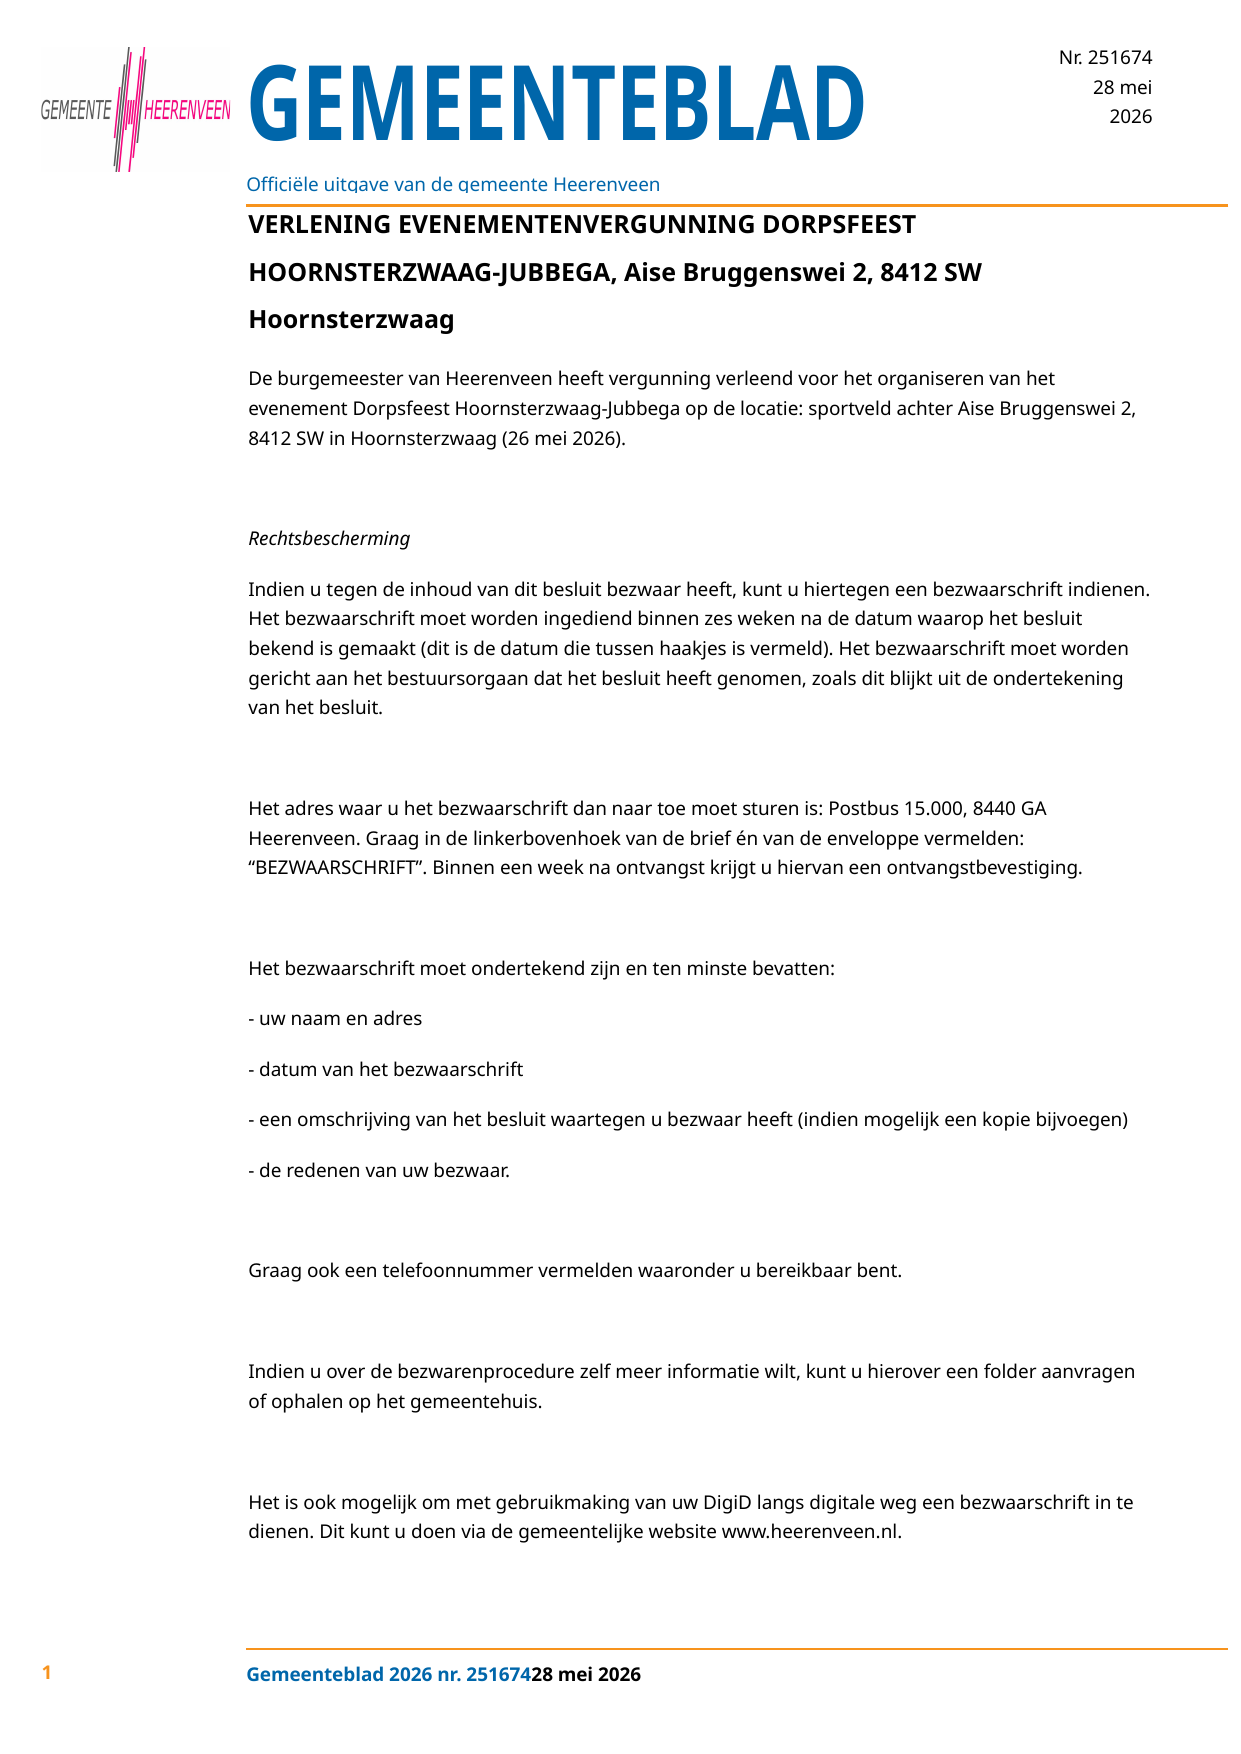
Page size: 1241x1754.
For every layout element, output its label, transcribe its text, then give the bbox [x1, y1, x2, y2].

text - uw naam en adres [248, 1006, 1152, 1031]
text Indien u over de bezwarenprocedure zelf meer informatie wilt, kunt u hierover een folder aanvragen of ophalen op het gemeentehuis. [248, 1358, 1152, 1414]
text Het adres waar u het bezwaarschrift dan naar toe moet sturen is: Postbus 15.000, 8440 GA Heerenveen. Graag in de linkerbovenhoek van de brief én van de enveloppe vermelden: “BEZWAARSCHRIFT”. Binnen een week na ontvangst krijgt u hiervan een ontvangstbevestiging. [248, 795, 1152, 880]
text - datum van het bezwaarschrift [248, 1056, 1152, 1082]
text - de redenen van uw bezwaar. [248, 1157, 1152, 1182]
text Het is ook mogelijk om met gebruikmaking van uw DigiD langs digitale weg een bezwaarschrift in te dienen. Dit kunt u doen via de gemeentelijke website www.heerenveen.nl. [248, 1489, 1152, 1544]
text Rechtsbescherming [248, 526, 1152, 551]
text VERLENING EVENEMENTENVERGUNNING DORPSFEEST HOORNSTERZWAAG-JUBBEGA, Aise Bruggenswei 2, 8412 SW Hoornsterzwaag [248, 207, 1152, 336]
text De burgemeester van Heerenveen heeft vergunning verleend voor het organiseren van het evenement Dorpsfeest Hoornsterzwaag-Jubbega op de locatie: sportveld achter Aise Bruggenswei 2, 8412 SW in Hoornsterzwaag (26 mei 2026). [248, 366, 1152, 450]
text Graag ook een telefoonnummer vermelden waaronder u bereikbaar bent. [248, 1258, 1152, 1283]
text Het bezwaarschrift moet ondertekend zijn en ten minste bevatten: [248, 955, 1152, 981]
text - een omschrijving van het besluit waartegen u bezwaar heeft (indien mogelijk een kopie bijvoegen) [248, 1106, 1152, 1132]
picture [41, 47, 231, 172]
text Indien u tegen de inhoud van dit besluit bezwaar heeft, kunt u hiertegen een bezwaarschrift indienen. Het bezwaarschrift moet worden ingediend binnen zes weken na de datum waarop het besluit bekend is gemaakt (dit is de datum die tussen haakjes is vermeld). Het bezwaarschrift moet worden gericht aan het bestuursorgaan dat het besluit heeft genomen, zoals dit blijkt uit de ondertekening van het besluit. [248, 576, 1152, 720]
